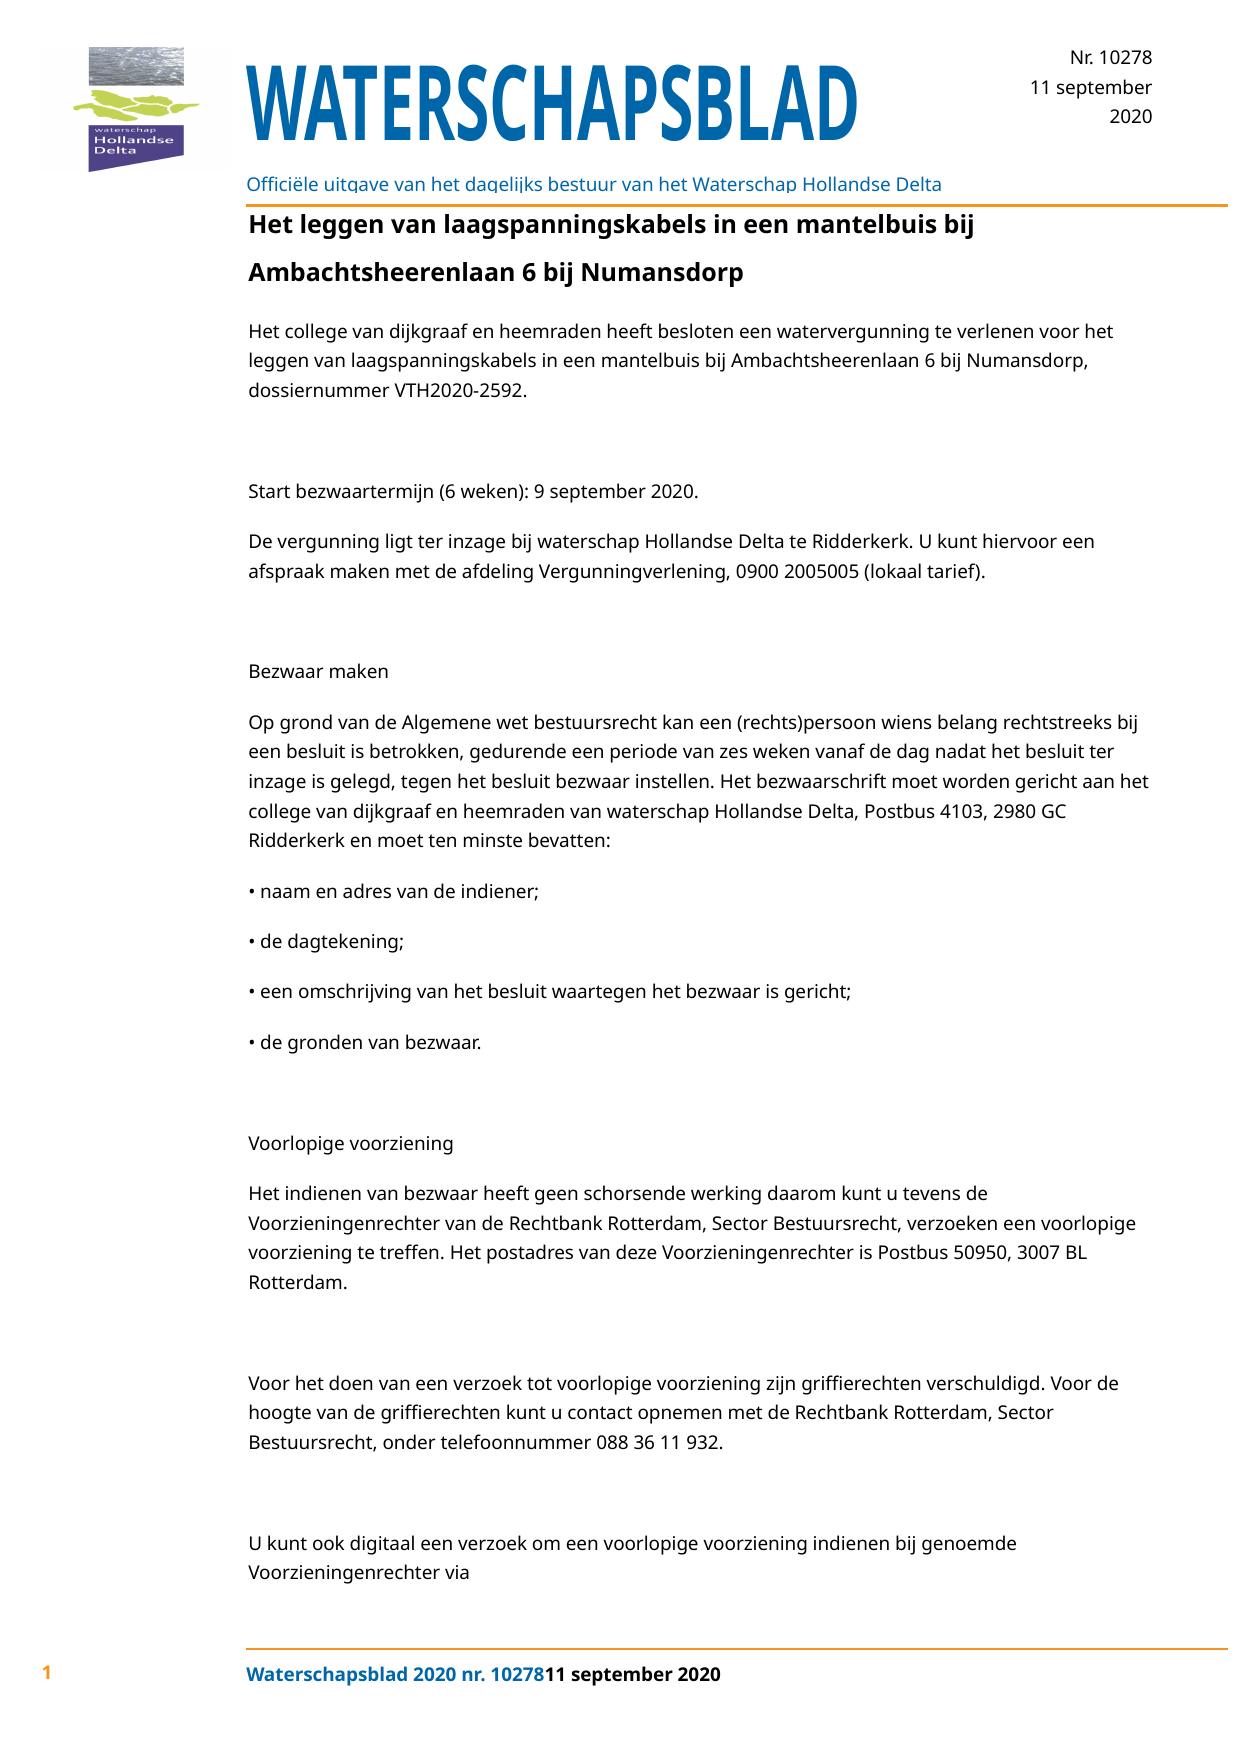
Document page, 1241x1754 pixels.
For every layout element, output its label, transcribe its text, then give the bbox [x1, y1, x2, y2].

text Start bezwaartermijn (6 weken): 9 september 2020. [248, 478, 1152, 504]
picture [41, 47, 231, 172]
text Het leggen van laagspanningskabels in een mantelbuis bij Ambachtsheerenlaan 6 bij Numansdorp [248, 207, 1152, 288]
text • naam en adres van de indiener; [248, 878, 1152, 904]
text De vergunning ligt ter inzage bij waterschap Hollandse Delta te Ridderkerk. U kunt hiervoor een afspraak maken met de afdeling Vergunningverlening, 0900 2005005 (lokaal tarief). [248, 528, 1152, 584]
text Voorlopige voorziening [248, 1130, 1152, 1156]
text • een omschrijving van het besluit waartegen het bezwaar is gericht; [248, 979, 1152, 1004]
text • de gronden van bezwaar. [248, 1029, 1152, 1055]
text U kunt ook digitaal een verzoek om een voorlopige voorziening indienen bij genoemde Voorzieningenrechter via [248, 1530, 1152, 1585]
text Het college van dijkgraaf en heemraden heeft besloten een watervergunning te verlenen voor het leggen van laagspanningskabels in een mantelbuis bij Ambachtsheerenlaan 6 bij Numansdorp, dossiernummer VTH2020-2592. [248, 318, 1152, 403]
text • de dagtekening; [248, 928, 1152, 954]
text Op grond van de Algemene wet bestuursrecht kan een (rechts)persoon wiens belang rechtstreeks bij een besluit is betrokken, gedurende een periode van zes weken vanaf de dag nadat het besluit ter inzage is gelegd, tegen het besluit bezwaar instellen. Het bezwaarschrift moet worden gericht aan het college van dijkgraaf en heemraden van waterschap Hollandse Delta, Postbus 4103, 2980 GC Ridderkerk en moet ten minste bevatten: [248, 709, 1152, 853]
text Het indienen van bezwaar heeft geen schorsende werking daarom kunt u tevens de Voorzieningenrechter van de Rechtbank Rotterdam, Sector Bestuursrecht, verzoeken een voorlopige voorziening te treffen. Het postadres van deze Voorzieningenrechter is Postbus 50950, 3007 BL Rotterdam. [248, 1180, 1152, 1295]
text Bezwaar maken [248, 659, 1152, 684]
text Voor het doen van een verzoek tot voorlopige voorziening zijn griffierechten verschuldigd. Voor de hoogte van de griffierechten kunt u contact opnemen met de Rechtbank Rotterdam, Sector Bestuursrecht, onder telefoonnummer 088 36 11 932. [248, 1370, 1152, 1455]
